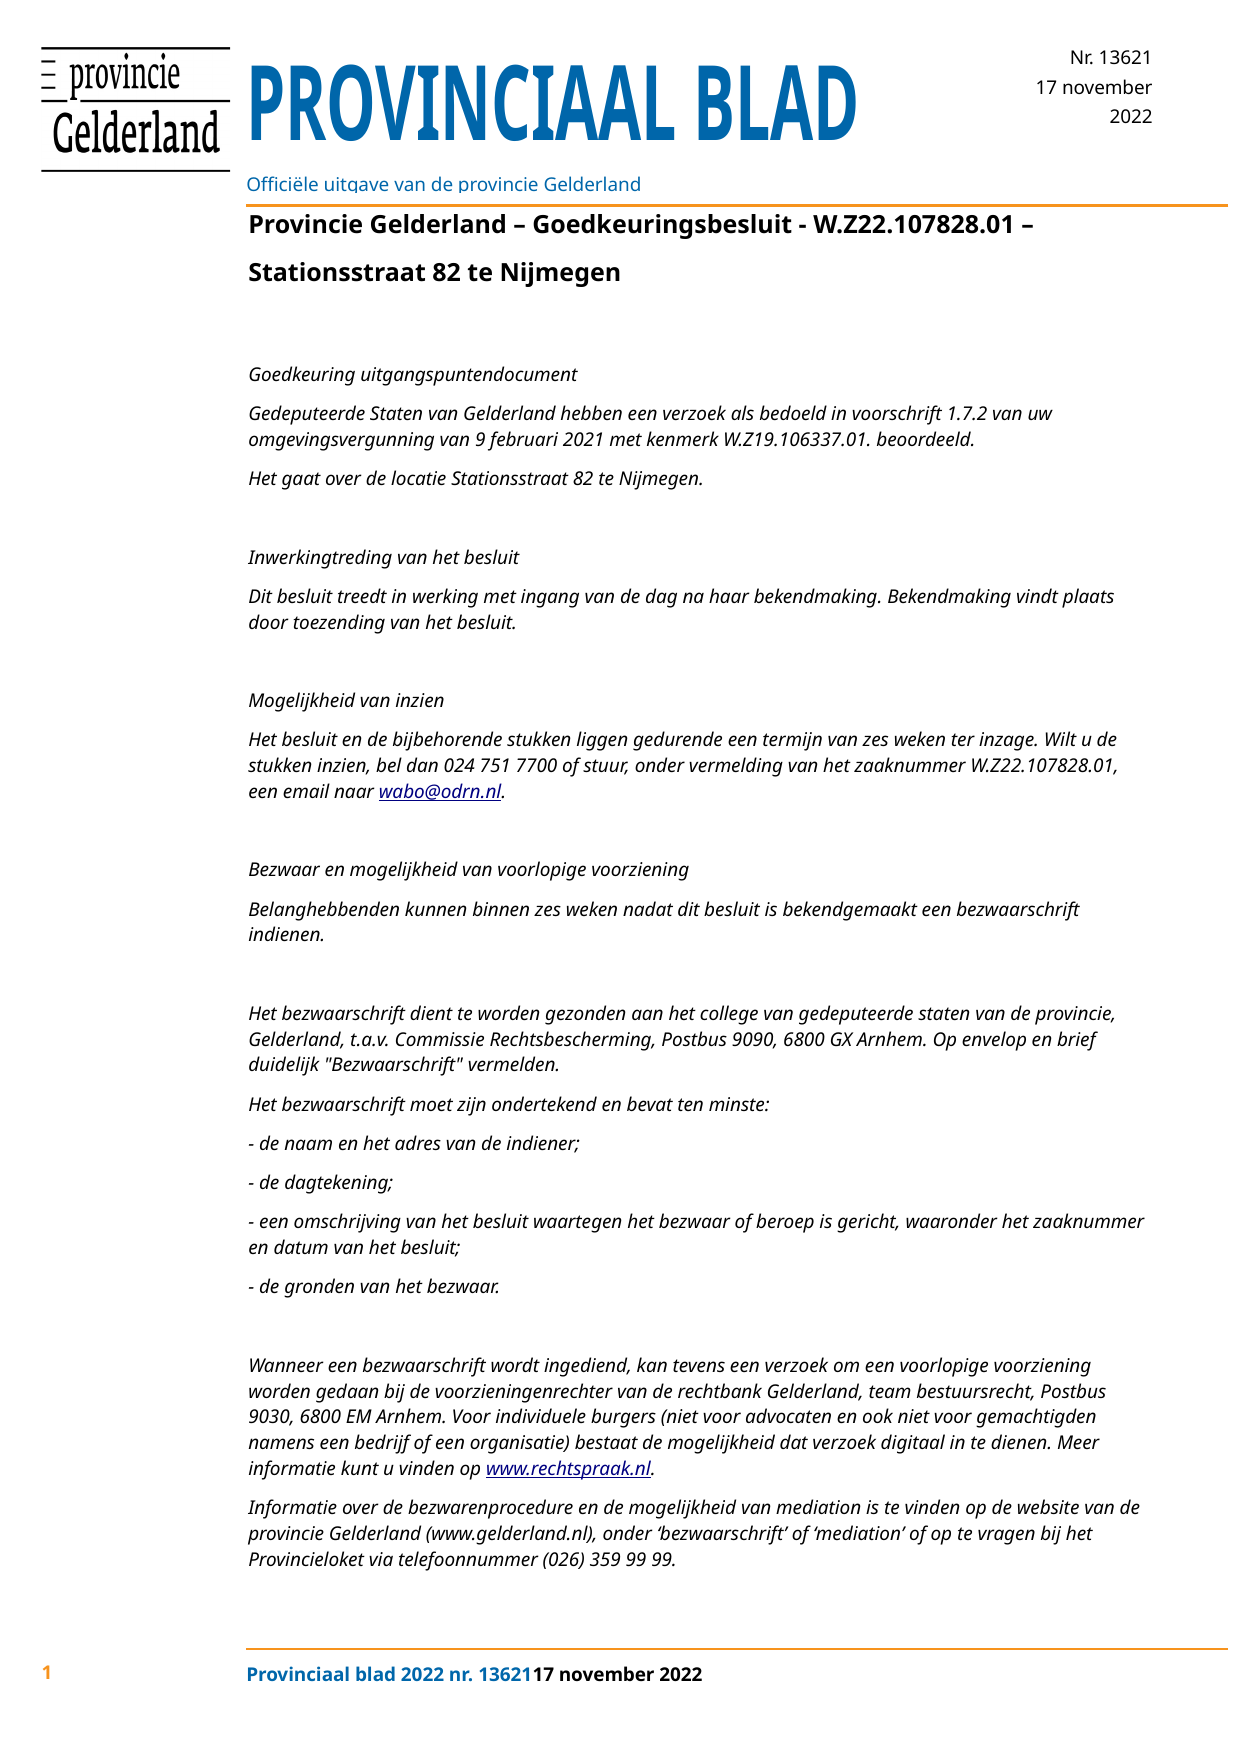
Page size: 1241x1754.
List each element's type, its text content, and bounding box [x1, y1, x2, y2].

text Provincie Gelderland – Goedkeuringsbesluit - W.Z22.107828.01 – Stationsstraat 82 te Nijmegen [248, 207, 1152, 288]
text Informatie over de bezwarenprocedure en de mogelijkheid van mediation is te vinden op de website van de provincie Gelderland (www.gelderland.nl), onder ‘bezwaarschrift’ of ‘mediation’ of op te vragen bij het Provincieloket via telefoonnummer (026) 359 99 99. [248, 1494, 1152, 1572]
text Inwerkingtreding van het besluit [248, 544, 1152, 569]
text Goedkeuring uitgangspuntendocument [248, 361, 1152, 387]
text Het bezwaarschrift dient te worden gezonden aan het college van gedeputeerde staten van de provincie, Gelderland, t.a.v. Commissie Rechtsbescherming, Postbus 9090, 6800 GX Arnhem. Op envelop en brief duidelijk "Bezwaarschrift" vermelden. [248, 1000, 1152, 1077]
text Belanghebbenden kunnen binnen zes weken nadat dit besluit is bekendgemaakt een bezwaarschrift indienen. [248, 896, 1152, 947]
text Wanneer een bezwaarschrift wordt ingediend, kan tevens een verzoek om een voorlopige voorziening worden gedaan bij de voorzieningenrechter van de rechtbank Gelderland, team bestuursrecht, Postbus 9030, 6800 EM Arnhem. Voor individuele burgers (niet voor advocaten en ook niet voor gemachtigden namens een bedrijf of een organisatie) bestaat de mogelijkheid dat verzoek digitaal in te dienen. Meer informatie kunt u vinden op www.rechtspraak.nl. [248, 1352, 1152, 1481]
text - de naam en het adres van de indiener; [248, 1130, 1152, 1156]
text - de dagtekening; [248, 1169, 1152, 1195]
text Bezwaar en mogelijkheid van voorlopige voorziening [248, 857, 1152, 882]
text Dit besluit treedt in werking met ingang van de dag na haar bekendmaking. Bekendmaking vindt plaats door toezending van het besluit. [248, 583, 1152, 634]
text Het gaat over de locatie Stationsstraat 82 te Nijmegen. [248, 465, 1152, 491]
picture [41, 47, 231, 172]
text Het besluit en de bijbehorende stukken liggen gedurende een termijn van zes weken ter inzage. Wilt u de stukken inzien, bel dan 024 751 7700 of stuur, onder vermelding van het zaaknummer W.Z22.107828.01, een email naar wabo@odrn.nl. [248, 727, 1152, 804]
text Het bezwaarschrift moet zijn ondertekend en bevat ten minste: [248, 1091, 1152, 1117]
text - een omschrijving van het besluit waartegen het bezwaar of beroep is gericht, waaronder het zaaknummer en datum van het besluit; [248, 1209, 1152, 1260]
text Gedeputeerde Staten van Gelderland hebben een verzoek als bedoeld in voorschrift 1.7.2 van uw omgevingsvergunning van 9 februari 2021 met kenmerk W.Z19.106337.01. beoordeeld. [248, 400, 1152, 452]
text Mogelijkheid van inzien [248, 687, 1152, 713]
text - de gronden van het bezwaar. [248, 1274, 1152, 1299]
